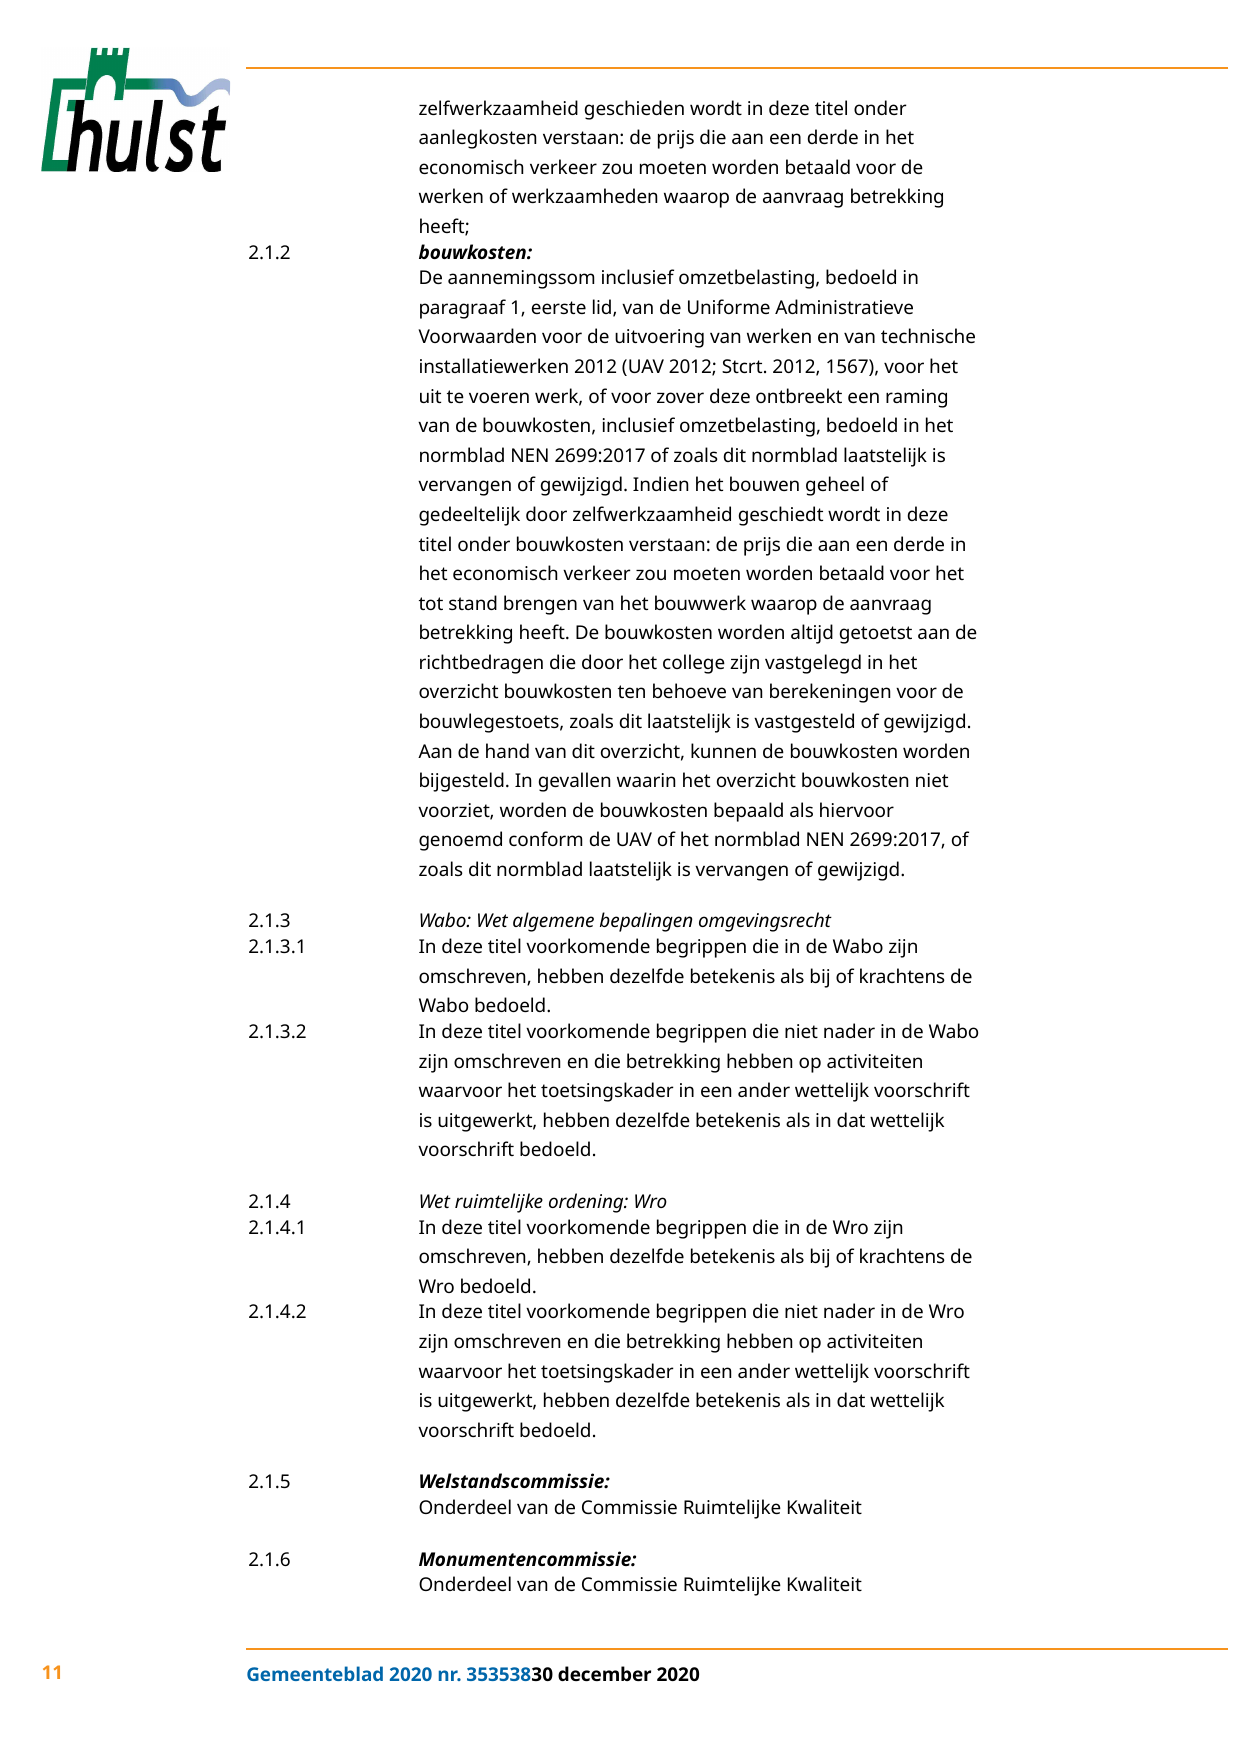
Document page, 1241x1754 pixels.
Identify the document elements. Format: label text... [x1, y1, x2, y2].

table_cell [981, 1546, 1152, 1571]
table_cell [981, 1188, 1152, 1214]
table_cell In deze titel voorkomende begrippen die niet nader in de Wabo zijn omschreven en die betrekking hebben op activiteiten waarvoor het toetsingskader in een ander wettelijk voorschrift is uitgewerkt, hebben dezelfde betekenis als in dat wettelijk voorschrift bedoeld. [418, 1018, 981, 1162]
table_cell In deze titel voorkomende begrippen die in de Wabo zijn omschreven, hebben dezelfde betekenis als bij of krachtens de Wabo bedoeld. [418, 934, 981, 1018]
table_cell [981, 239, 1152, 264]
table_cell 2.1.4.1 [248, 1214, 418, 1299]
table_cell [418, 1520, 981, 1546]
table_cell 2.1.4.2 [248, 1299, 418, 1443]
table_cell Wet ruimtelijke ordening: Wro [418, 1188, 981, 1214]
table_cell [981, 1494, 1152, 1520]
table_cell [248, 1520, 418, 1546]
table_cell 2.1.6 [248, 1546, 418, 1571]
table_cell 2.1.5 [248, 1469, 418, 1494]
table_cell [248, 1163, 418, 1188]
table_cell [981, 95, 1152, 239]
table_cell Onderdeel van de Commissie Ruimtelijke Kwaliteit [418, 1494, 981, 1520]
table_cell [418, 1443, 981, 1468]
table_cell [981, 1299, 1152, 1443]
table_cell [248, 95, 418, 239]
table_cell bouwkosten: [418, 239, 981, 264]
table_cell [248, 1571, 418, 1597]
table_cell [418, 1163, 981, 1188]
table_cell 2.1.4 [248, 1188, 418, 1214]
table_cell [981, 934, 1152, 1018]
table_cell Welstandscommissie: [418, 1469, 981, 1494]
table_cell [981, 1163, 1152, 1188]
table_cell [981, 1214, 1152, 1299]
table_cell 2.1.3.1 [248, 934, 418, 1018]
table_cell Wabo: Wet algemene bepalingen omgevingsrecht [418, 908, 981, 933]
table_cell Onderdeel van de Commissie Ruimtelijke Kwaliteit [418, 1571, 981, 1597]
table_cell [981, 1443, 1152, 1468]
table_cell 2.1.2 [248, 239, 418, 264]
table_cell [981, 908, 1152, 933]
table_cell [248, 1443, 418, 1468]
picture [41, 47, 231, 172]
table_cell [248, 882, 418, 908]
table_cell In deze titel voorkomende begrippen die in de Wro zijn omschreven, hebben dezelfde betekenis als bij of krachtens de Wro bedoeld. [418, 1214, 981, 1299]
table_cell [981, 1571, 1152, 1597]
table_cell De aannemingssom inclusief omzetbelasting, bedoeld in paragraaf 1, eerste lid, van de Uniforme Administratieve Voorwaarden voor de uitvoering van werken en van technische installatiewerken 2012 (UAV 2012; Stcrt. 2012, 1567), voor het uit te voeren werk, of voor zover deze ontbreekt een raming van de bouwkosten, inclusief omzetbelasting, bedoeld in het normblad NEN 2699:2017 of zoals dit normblad laatstelijk is vervangen of gewijzigd. Indien het bouwen geheel of gedeeltelijk door zelfwerkzaamheid geschiedt wordt in deze titel onder bouwkosten verstaan: de prijs die aan een derde in het economisch verkeer zou moeten worden betaald voor het tot stand brengen van het bouwwerk waarop de aanvraag betrekking heeft. De bouwkosten worden altijd getoetst aan de richtbedragen die door het college zijn vastgelegd in het overzicht bouwkosten ten behoeve van berekeningen voor de bouwlegestoets, zoals dit laatstelijk is vastgesteld of gewijzigd. Aan de hand van dit overzicht, kunnen de bouwkosten worden bijgesteld. In gevallen waarin het overzicht bouwkosten niet voorziet, worden de bouwkosten bepaald als hiervoor genoemd conform de UAV of het normblad NEN 2699:2017, of zoals dit normblad laatstelijk is vervangen of gewijzigd. [418, 265, 981, 882]
table_cell [418, 882, 981, 908]
table_cell In deze titel voorkomende begrippen die niet nader in de Wro zijn omschreven en die betrekking hebben op activiteiten waarvoor het toetsingskader in een ander wettelijk voorschrift is uitgewerkt, hebben dezelfde betekenis als in dat wettelijk voorschrift bedoeld. [418, 1299, 981, 1443]
table_cell [981, 1469, 1152, 1494]
table_cell [981, 1520, 1152, 1546]
table_cell Monumentencommissie: [418, 1546, 981, 1571]
table_cell 2.1.3.2 [248, 1018, 418, 1162]
table_cell [981, 882, 1152, 908]
table_cell [981, 1018, 1152, 1162]
table_cell [248, 265, 418, 882]
table_cell [248, 1494, 418, 1520]
table_cell 2.1.3 [248, 908, 418, 933]
table_cell zelfwerkzaamheid geschieden wordt in deze titel onder aanlegkosten verstaan: de prijs die aan een derde in het economisch verkeer zou moeten worden betaald voor de werken of werkzaamheden waarop de aanvraag betrekking heeft; [418, 95, 981, 239]
table_cell [981, 265, 1152, 882]
